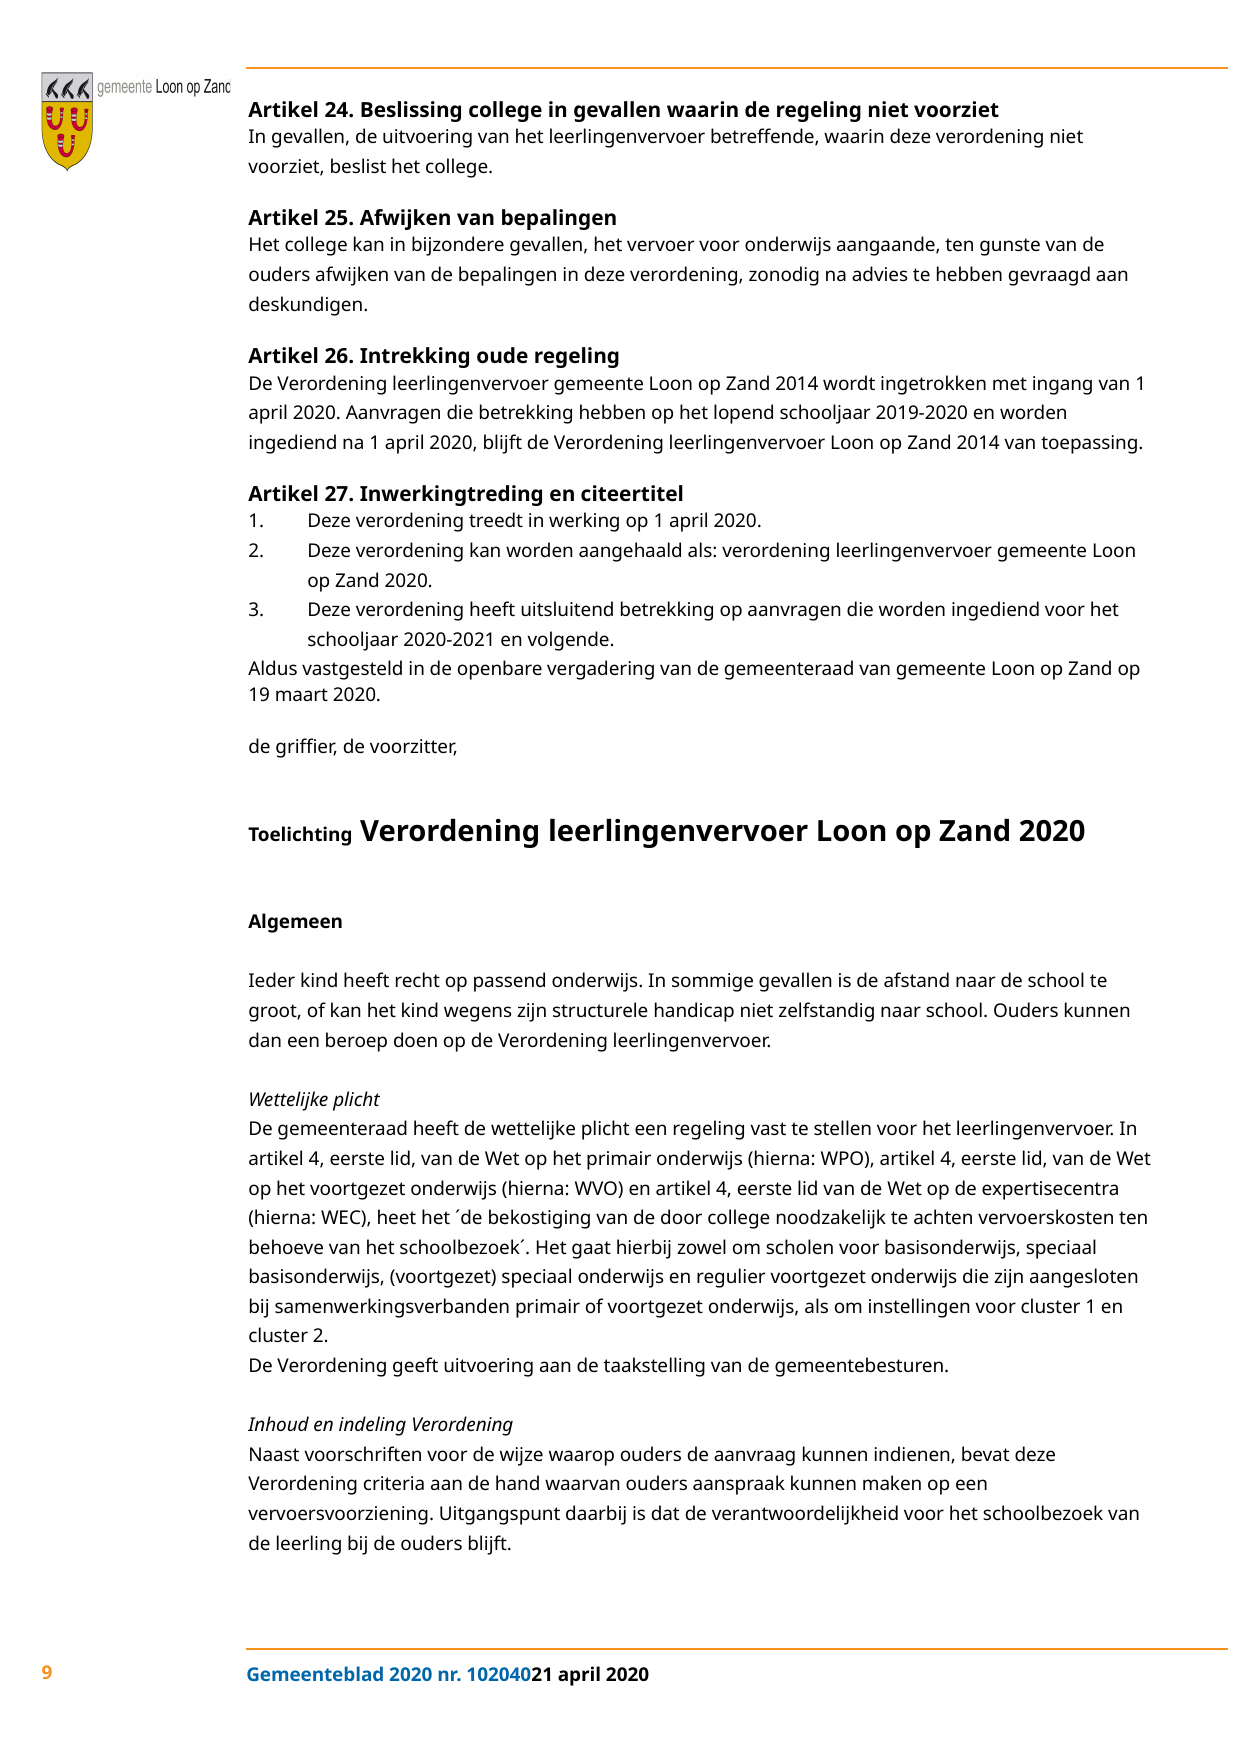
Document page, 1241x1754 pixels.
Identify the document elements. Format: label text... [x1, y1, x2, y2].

text De Verordening geeft uitvoering aan de taakstelling van de gemeentebesturen. [248, 1352, 1152, 1378]
text de griffier, de voorzitter, [248, 733, 1152, 758]
text De Verordening leerlingenvervoer gemeente Loon op Zand 2014 wordt ingetrokken met ingang van 1 april 2020. Aanvragen die betrekking hebben op het lopend schooljaar 2019-2020 en worden ingediend na 1 april 2020, blijft de Verordening leerlingenvervoer Loon op Zand 2014 van toepassing. [248, 370, 1152, 454]
list Deze verordening kan worden aangehaald als: verordening leerlingenvervoer gemeente Loon op Zand 2020. [248, 537, 1152, 593]
text De gemeenteraad heeft de wettelijke plicht een regeling vast te stellen voor het leerlingenvervoer. In artikel 4, eerste lid, van de Wet op het primair onderwijs (hierna: WPO), artikel 4, eerste lid, van de Wet op het voortgezet onderwijs (hierna: WVO) en artikel 4, eerste lid van de Wet op de expertisecentra (hierna: WEC), heet het ´de bekostiging van de door college noodzakelijk te achten vervoerskosten ten behoeve van het schoolbezoek´. Het gaat hierbij zowel om scholen voor basisonderwijs, speciaal basisonderwijs, (voortgezet) speciaal onderwijs en regulier voortgezet onderwijs die zijn aangesloten bij samenwerkingsverbanden primair of voortgezet onderwijs, als om instellingen voor cluster 1 en cluster 2. [248, 1116, 1152, 1348]
text Inhoud en indeling Verordening [248, 1411, 1152, 1437]
text Algemeen [248, 908, 1152, 934]
text Artikel 27. Inwerkingtreding en citeertitel [248, 479, 1152, 508]
list Deze verordening heeft uitsluitend betrekking op aanvragen die worden ingediend voor het schooljaar 2020-2021 en volgende. [248, 596, 1152, 652]
text In gevallen, de uitvoering van het leerlingenvervoer betreffende, waarin deze verordening niet voorziet, beslist het college. [248, 123, 1152, 178]
text Wettelijke plicht [248, 1086, 1152, 1112]
list Deze verordening treedt in werking op 1 april 2020. [248, 508, 1152, 533]
text Aldus vastgesteld in de openbare vergadering van de gemeenteraad van gemeente Loon op Zand op 19 maart 2020. [248, 656, 1152, 707]
text Naast voorschriften voor de wijze waarop ouders de aanvraag kunnen indienen, bevat deze Verordening criteria aan de hand waarvan ouders aanspraak kunnen maken op een vervoersvoorziening. Uitgangspunt daarbij is dat de verantwoordelijkheid voor het schoolbezoek van de leerling bij de ouders blijft. [248, 1441, 1152, 1555]
text Artikel 26. Intrekking oude regeling [248, 341, 1152, 370]
text Toelichting Verordening leerlingenvervoer Loon op Zand 2020 [248, 810, 1152, 850]
picture [41, 47, 231, 172]
text Artikel 24. Beslissing college in gevallen waarin de regeling niet voorziet [248, 95, 1152, 123]
text Artikel 25. Afwijken van bepalingen [248, 203, 1152, 232]
text Het college kan in bijzondere gevallen, het vervoer voor onderwijs aangaande, ten gunste van de ouders afwijken van de bepalingen in deze verordening, zonodig na advies te hebben gevraagd aan deskundigen. [248, 232, 1152, 317]
text Ieder kind heeft recht op passend onderwijs. In sommige gevallen is de afstand naar de school te groot, of kan het kind wegens zijn structurele handicap niet zelfstandig naar school. Ouders kunnen dan een beroep doen op de Verordening leerlingenvervoer. [248, 968, 1152, 1052]
